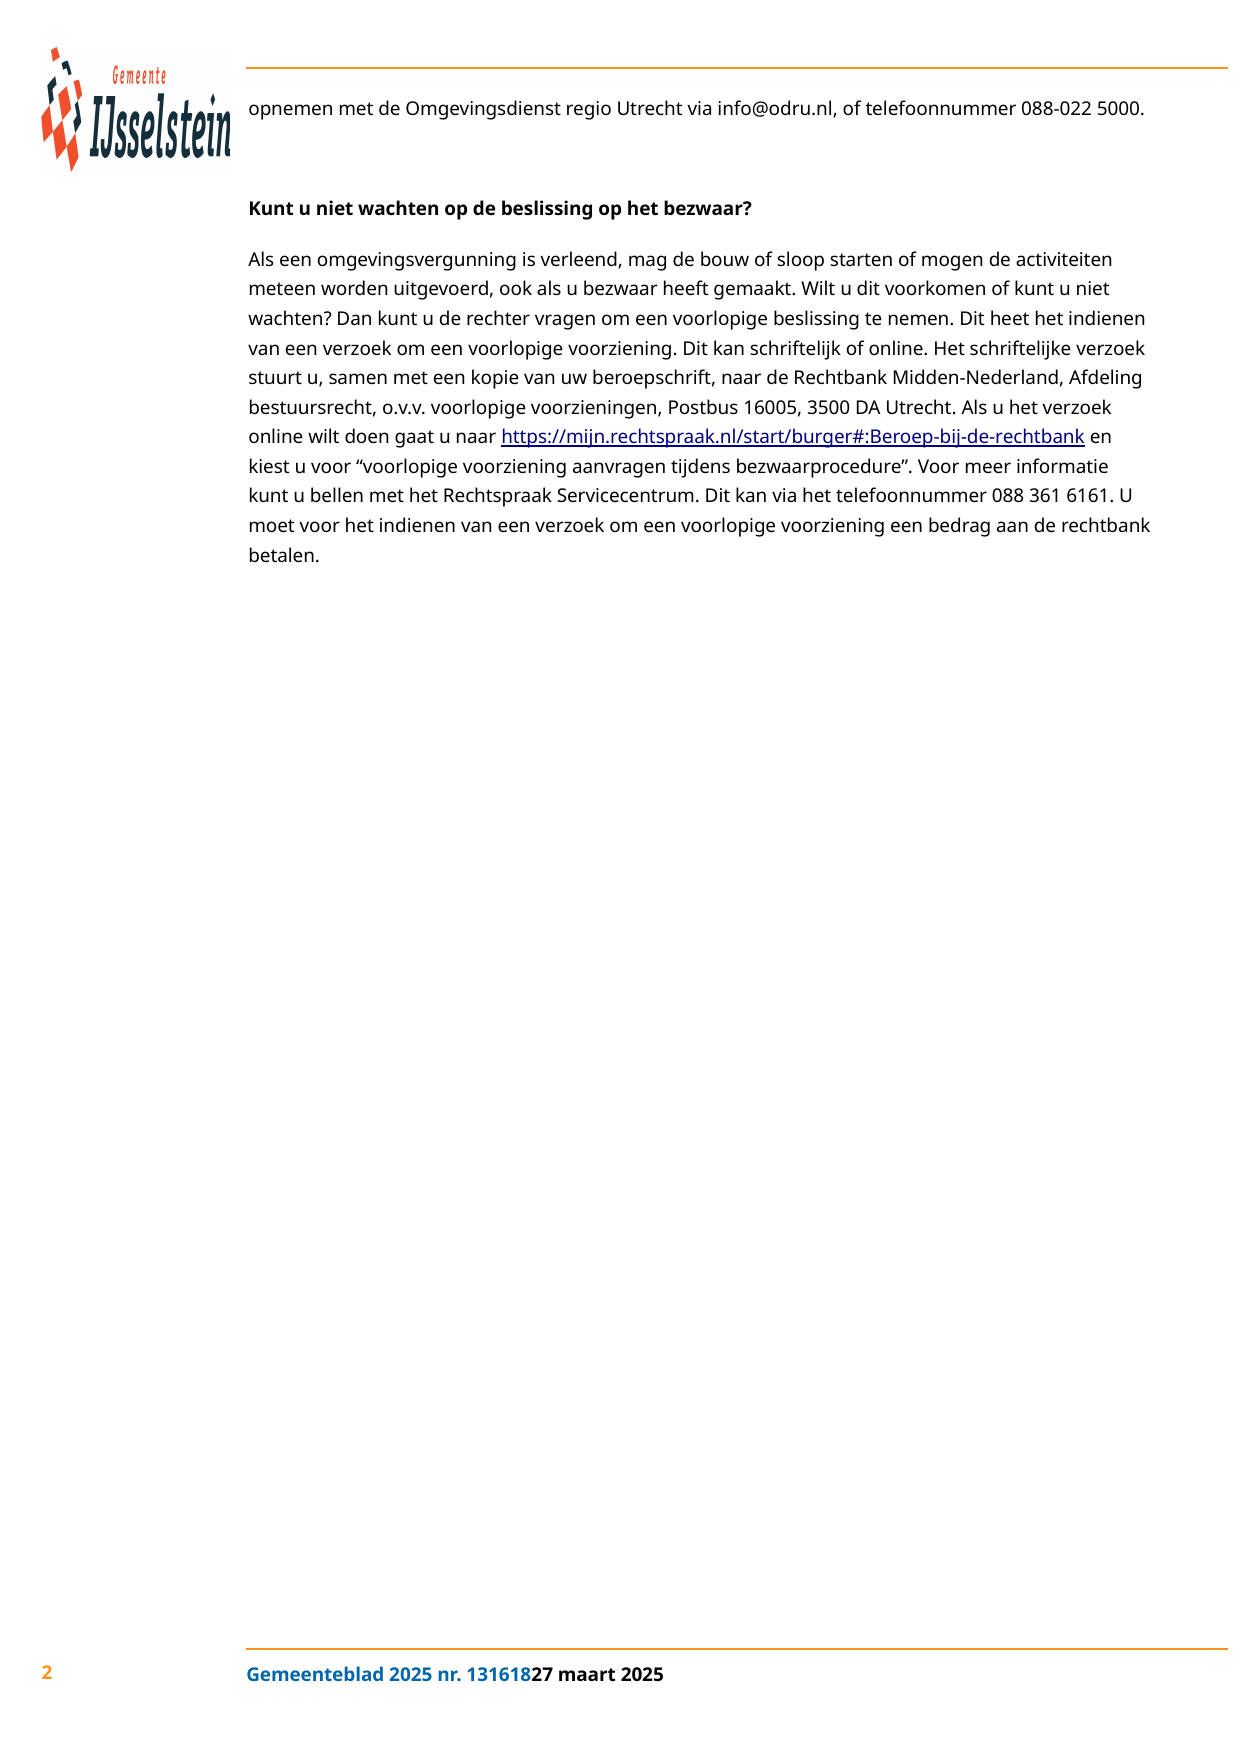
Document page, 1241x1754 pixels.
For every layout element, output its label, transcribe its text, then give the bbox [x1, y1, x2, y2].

text Als een omgevingsvergunning is verleend, mag de bouw of sloop starten of mogen de activiteiten meteen worden uitgevoerd, ook als u bezwaar heeft gemaakt. Wilt u dit voorkomen of kunt u niet wachten? Dan kunt u de rechter vragen om een voorlopige beslissing te nemen. Dit heet het indienen van een verzoek om een voorlopige voorziening. Dit kan schriftelijk of online. Het schriftelijke verzoek stuurt u, samen met een kopie van uw beroepschrift, naar de Rechtbank Midden-Nederland, Afdeling bestuursrecht, o.v.v. voorlopige voorzieningen, Postbus 16005, 3500 DA Utrecht. Als u het verzoek online wilt doen gaat u naar https://mijn.rechtspraak.nl/start/burger#:Beroep-bij-de-rechtbank en kiest u voor “voorlopige voorziening aanvragen tijdens bezwaarprocedure”. Voor meer informatie kunt u bellen met het Rechtspraak Servicecentrum. Dit kan via het telefoonnummer 088 361 6161. U moet voor het indienen van een verzoek om een voorlopige voorziening een bedrag aan de rechtbank betalen. [248, 246, 1152, 568]
text opnemen met de Omgevingsdienst regio Utrecht via info@odru.nl, of telefoonnummer 088-022 5000. [248, 95, 1152, 121]
picture [41, 47, 231, 172]
text Kunt u niet wachten op de beslissing op het bezwaar? [248, 196, 1152, 221]
